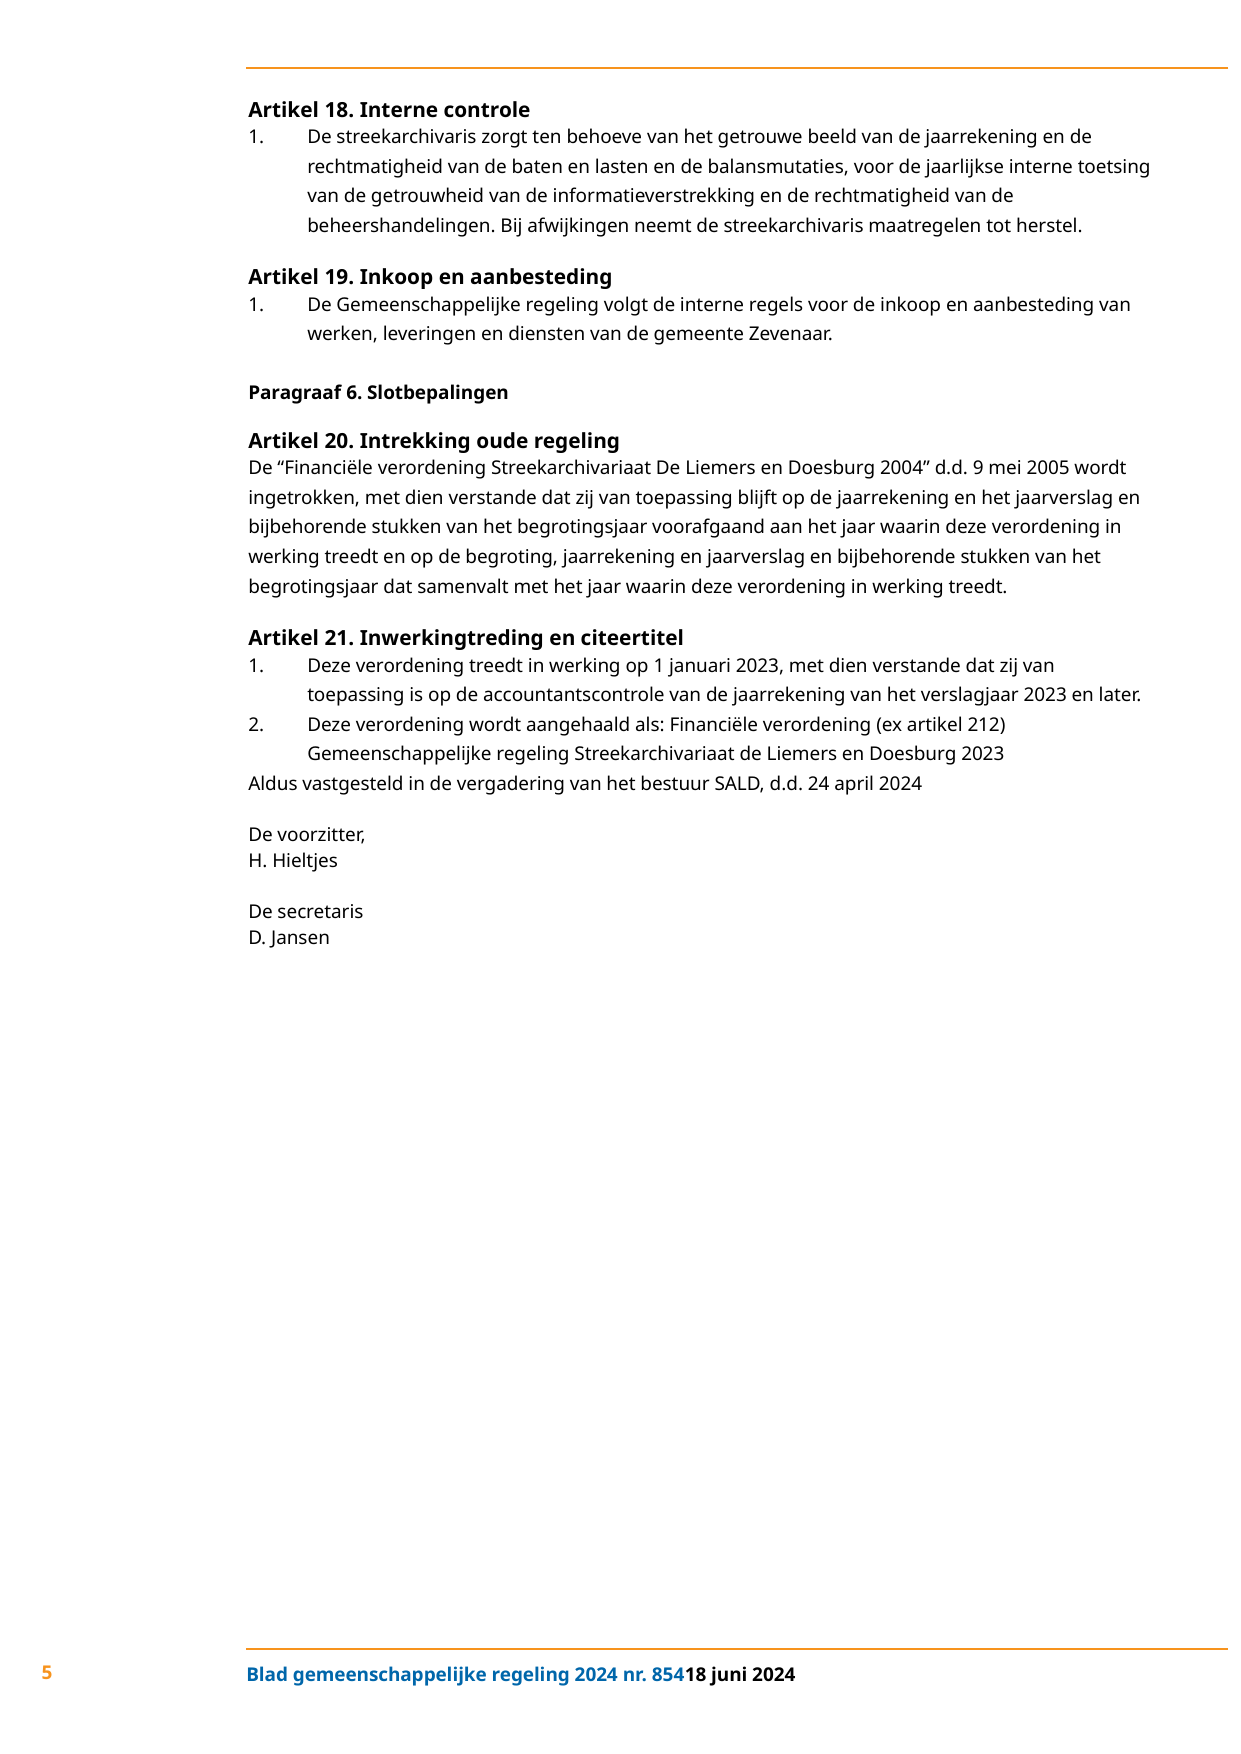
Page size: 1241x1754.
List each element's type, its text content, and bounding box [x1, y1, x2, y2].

text Artikel 19. Inkoop en aanbesteding [248, 262, 1152, 291]
text D. Jansen [248, 924, 1152, 950]
list De streekarchivaris zorgt ten behoeve van het getrouwe beeld van de jaarrekening en de rechtmatigheid van de baten en lasten en de balansmutaties, voor de jaarlijkse interne toetsing van de getrouwheid van de informatieverstrekking en de rechtmatigheid van de beheershandelingen. Bij afwijkingen neemt de streekarchivaris maatregelen tot herstel. [248, 123, 1152, 238]
text Aldus vastgesteld in de vergadering van het bestuur SALD, d.d. 24 april 2024 [248, 770, 1152, 796]
list De Gemeenschappelijke regeling volgt de interne regels voor de inkoop en aanbesteding van werken, leveringen en diensten van de gemeente Zevenaar. [248, 291, 1152, 346]
text De secretaris [248, 899, 1152, 924]
text Artikel 20. Intrekking oude regeling [248, 426, 1152, 454]
text Artikel 21. Inwerkingtreding en citeertitel [248, 623, 1152, 652]
list Deze verordening wordt aangehaald als: Financiële verordening (ex artikel 212) Gemeenschappelijke regeling Streekarchivariaat de Liemers en Doesburg 2023 [248, 711, 1152, 766]
picture [41, 47, 231, 172]
text Artikel 18. Interne controle [248, 95, 1152, 123]
list Deze verordening treedt in werking op 1 januari 2023, met dien verstande dat zij van toepassing is op de accountantscontrole van de jaarrekening van het verslagjaar 2023 en later. [248, 652, 1152, 707]
text De “Financiële verordening Streekarchivariaat De Liemers en Doesburg 2004” d.d. 9 mei 2005 wordt ingetrokken, met dien verstande dat zij van toepassing blijft op de jaarrekening en het jaarverslag en bijbehorende stukken van het begrotingsjaar voorafgaand aan het jaar waarin deze verordening in werking treedt en op de begroting, jaarrekening en jaarverslag en bijbehorende stukken van het begrotingsjaar dat samenvalt met het jaar waarin deze verordening in werking treedt. [248, 454, 1152, 599]
text De voorzitter, [248, 822, 1152, 847]
text Paragraaf 6. Slotbepalingen [248, 379, 1152, 405]
text H. Hieltjes [248, 847, 1152, 873]
